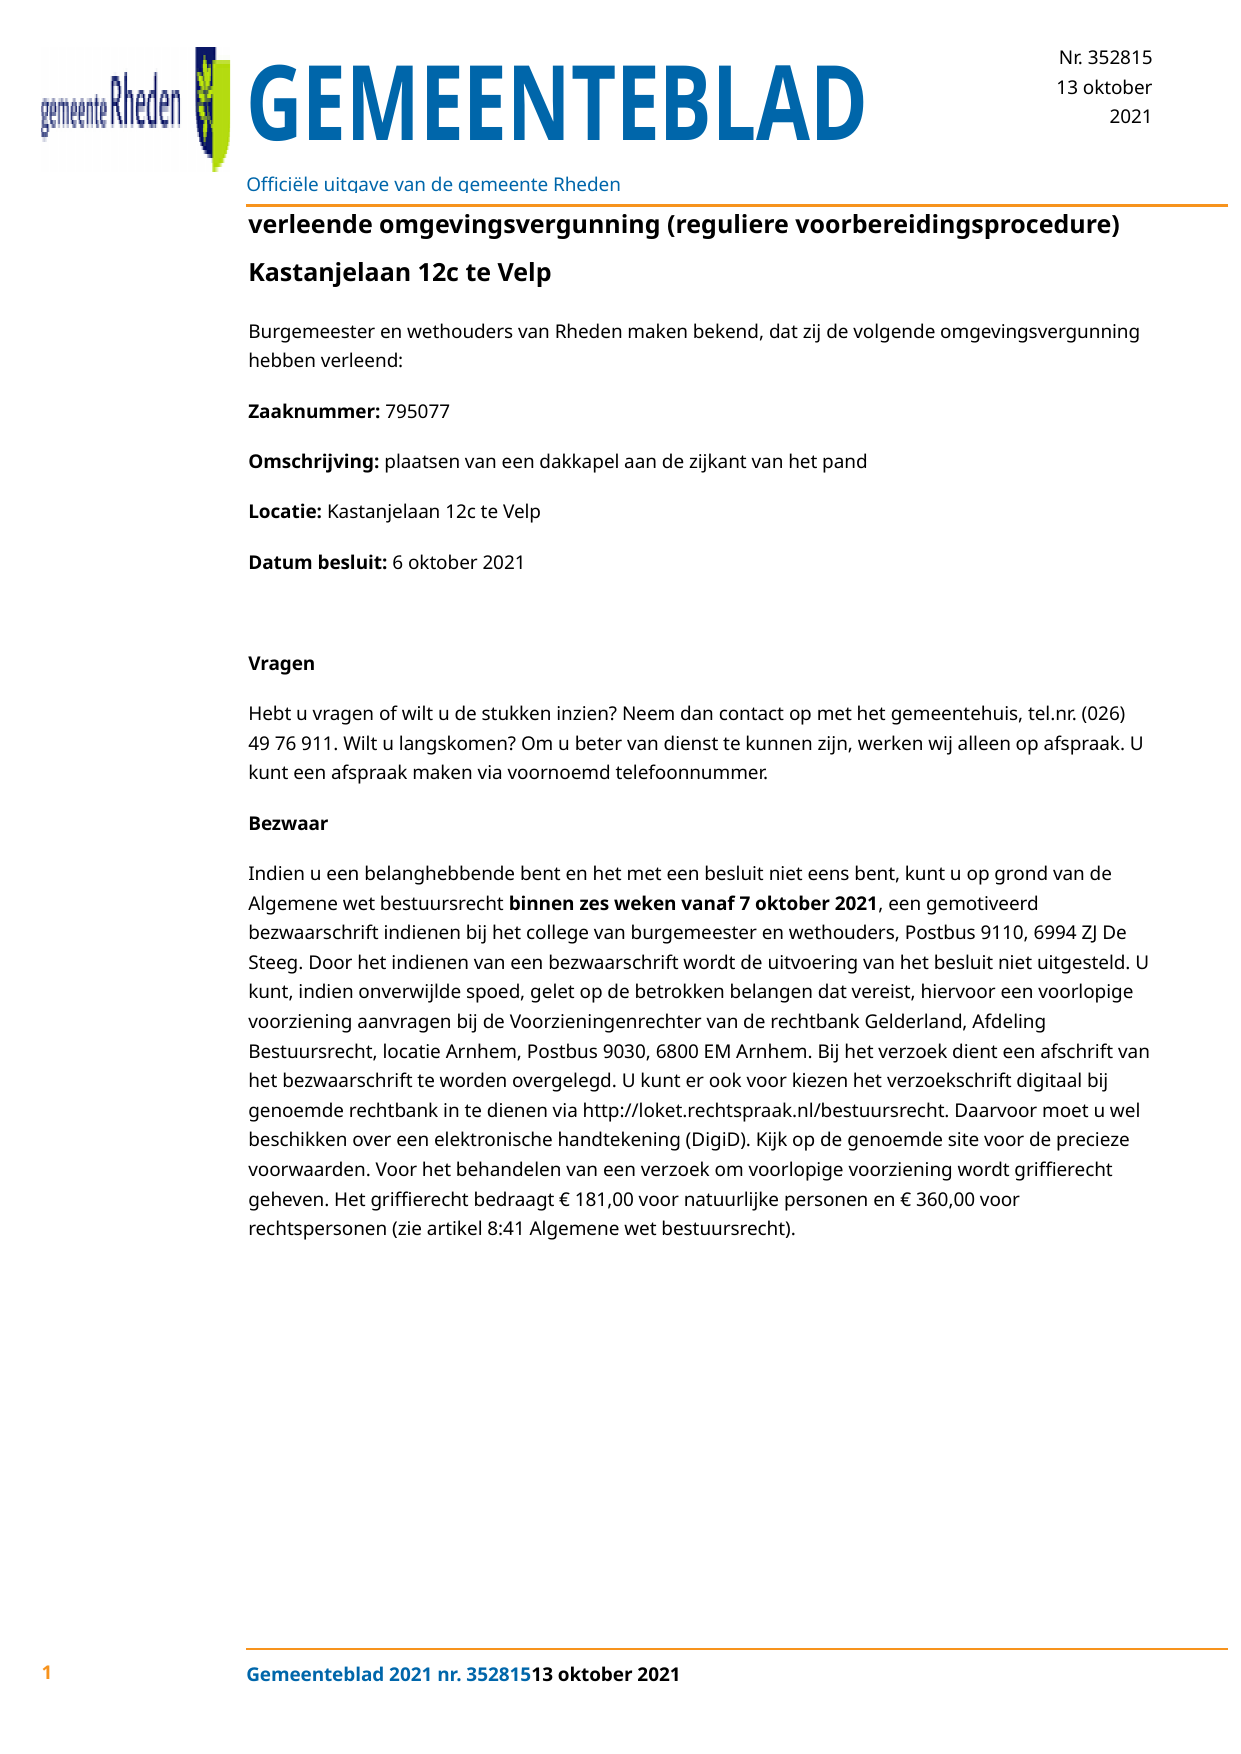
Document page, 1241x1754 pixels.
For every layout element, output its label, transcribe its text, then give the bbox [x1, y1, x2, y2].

text Hebt u vragen of wilt u de stukken inzien? Neem dan contact op met het gemeentehuis, tel.nr. (026) 49 76 911. Wilt u langskomen? Om u beter van dienst te kunnen zijn, werken wij alleen op afspraak. U kunt een afspraak maken via voornoemd telefoonnummer. [248, 700, 1152, 785]
text Omschrijving: plaatsen van een dakkapel aan de zijkant van het pand [248, 448, 1152, 474]
text Bezwaar [248, 810, 1152, 836]
text Burgemeester en wethouders van Rheden maken bekend, dat zij de volgende omgevingsvergunning hebben verleend: [248, 318, 1152, 373]
text Locatie: Kastanjelaan 12c te Velp [248, 499, 1152, 524]
picture [41, 47, 231, 172]
text Zaaknummer: 795077 [248, 398, 1152, 424]
text Datum besluit: 6 oktober 2021 [248, 549, 1152, 575]
text Indien u een belanghebbende bent en het met een besluit niet eens bent, kunt u op grond van de Algemene wet bestuursrecht binnen zes weken vanaf 7 oktober 2021, een gemotiveerd bezwaarschrift indienen bij het college van burgemeester en wethouders, Postbus 9110, 6994 ZJ De Steeg. Door het indienen van een bezwaarschrift wordt de uitvoering van het besluit niet uitgesteld. U kunt, indien onverwijlde spoed, gelet op de betrokken belangen dat vereist, hiervoor een voorlopige voorziening aanvragen bij de Voorzieningenrechter van de rechtbank Gelderland, Afdeling Bestuursrecht, locatie Arnhem, Postbus 9030, 6800 EM Arnhem. Bij het verzoek dient een afschrift van het bezwaarschrift te worden overgelegd. U kunt er ook voor kiezen het verzoekschrift digitaal bij genoemde rechtbank in te dienen via http://loket.rechtspraak.nl/bestuursrecht. Daarvoor moet u wel beschikken over een elektronische handtekening (DigiD). Kijk op de genoemde site voor de precieze voorwaarden. Voor het behandelen van een verzoek om voorlopige voorziening wordt griffierecht geheven. Het griffierecht bedraagt € 181,00 voor natuurlijke personen en € 360,00 voor rechtspersonen (zie artikel 8:41 Algemene wet bestuursrecht). [248, 860, 1152, 1241]
text verleende omgevingsvergunning (reguliere voorbereidingsprocedure) Kastanjelaan 12c te Velp [248, 207, 1152, 288]
text Vragen [248, 650, 1152, 676]
